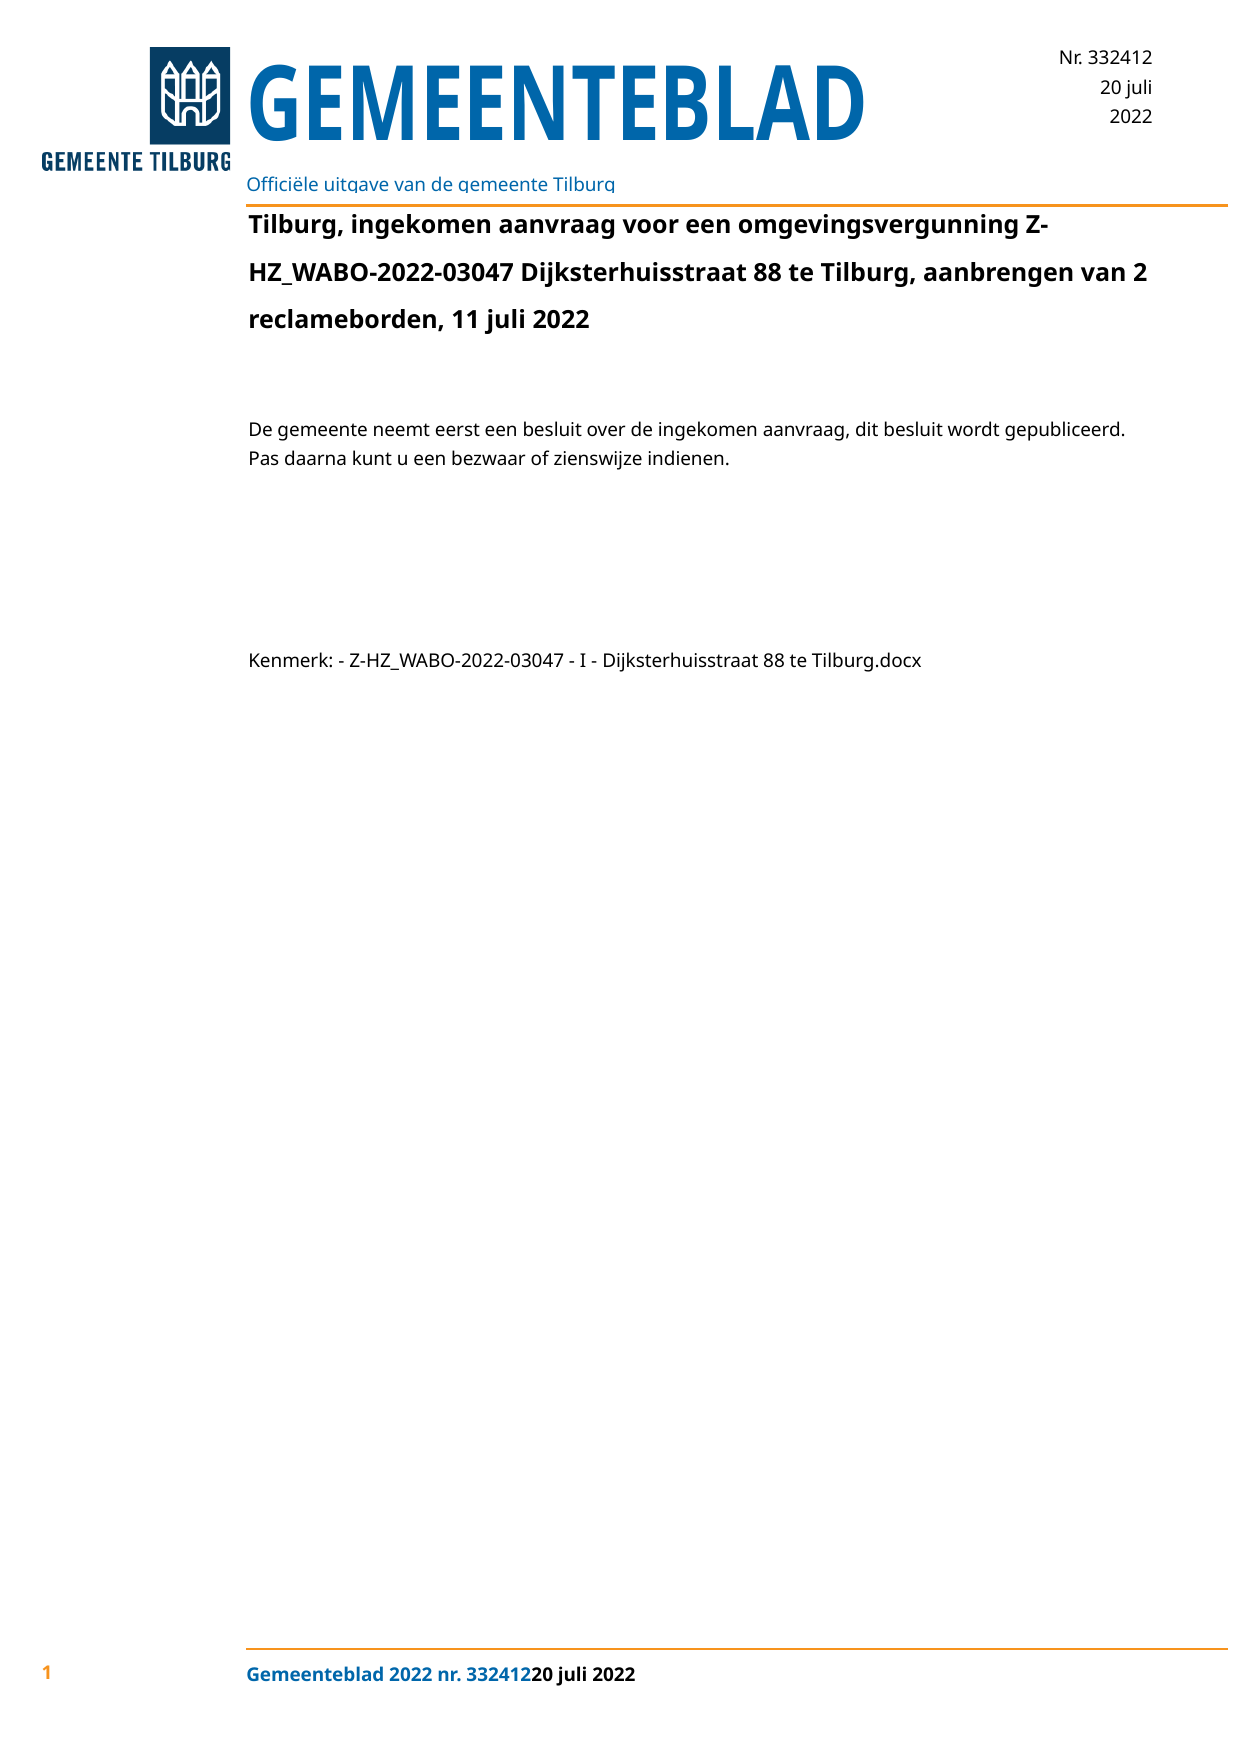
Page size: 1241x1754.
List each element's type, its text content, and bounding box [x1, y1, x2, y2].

picture [41, 47, 231, 172]
text Tilburg, ingekomen aanvraag voor een omgevingsvergunning Z-HZ_WABO-2022-03047 Dijksterhuisstraat 88 te Tilburg, aanbrengen van 2 reclameborden, 11 juli 2022 [248, 207, 1152, 336]
text De gemeente neemt eerst een besluit over de ingekomen aanvraag, dit besluit wordt gepubliceerd. Pas daarna kunt u een bezwaar of zienswijze indienen. [248, 416, 1152, 471]
text Kenmerk: - Z-HZ_WABO-2022-03047 - I - Dijksterhuisstraat 88 te Tilburg.docx [248, 647, 1152, 673]
